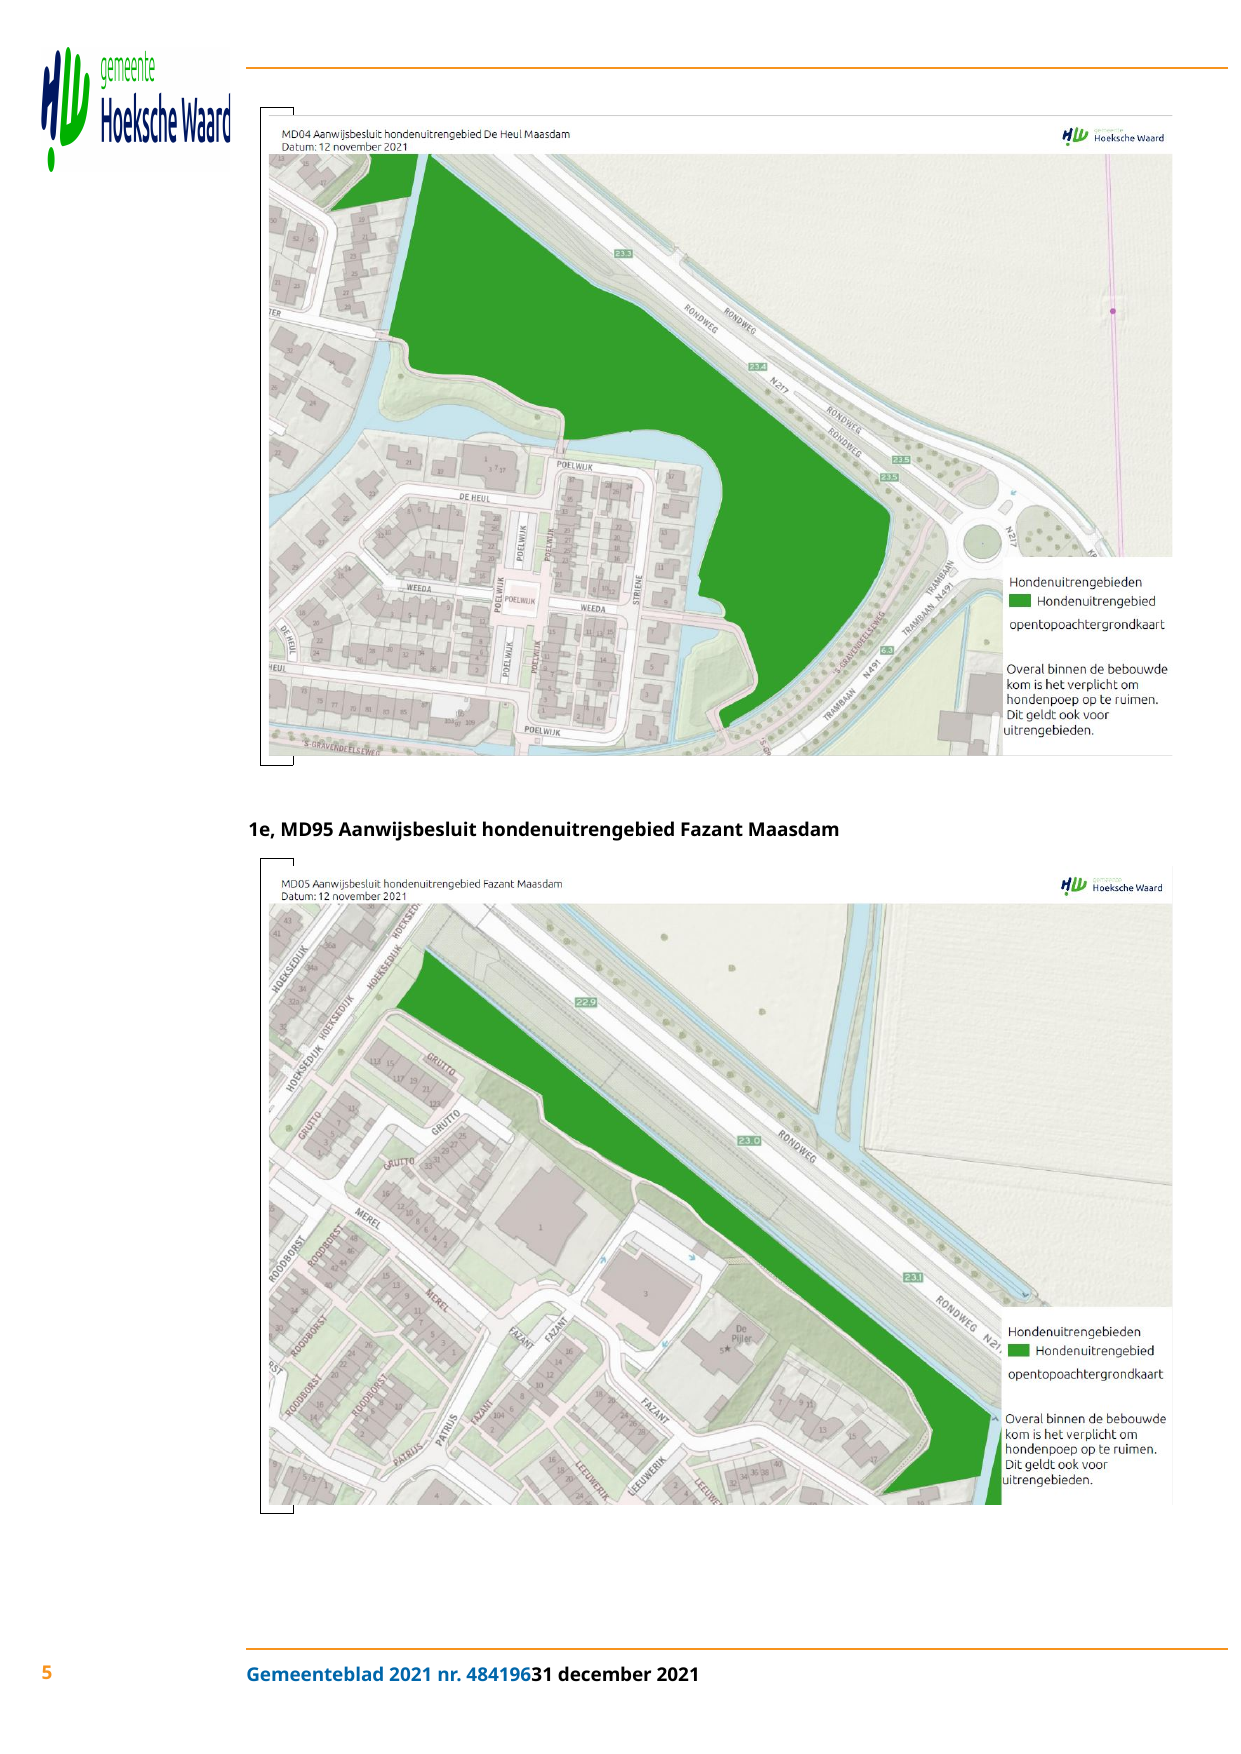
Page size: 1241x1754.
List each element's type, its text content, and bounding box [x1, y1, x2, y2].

picture [268, 866, 1173, 1505]
picture [268, 115, 1173, 756]
text 1e, MD95 Aanwijsbesluit hondenuitrengebied Fazant Maasdam [248, 816, 1152, 842]
picture [41, 47, 231, 172]
